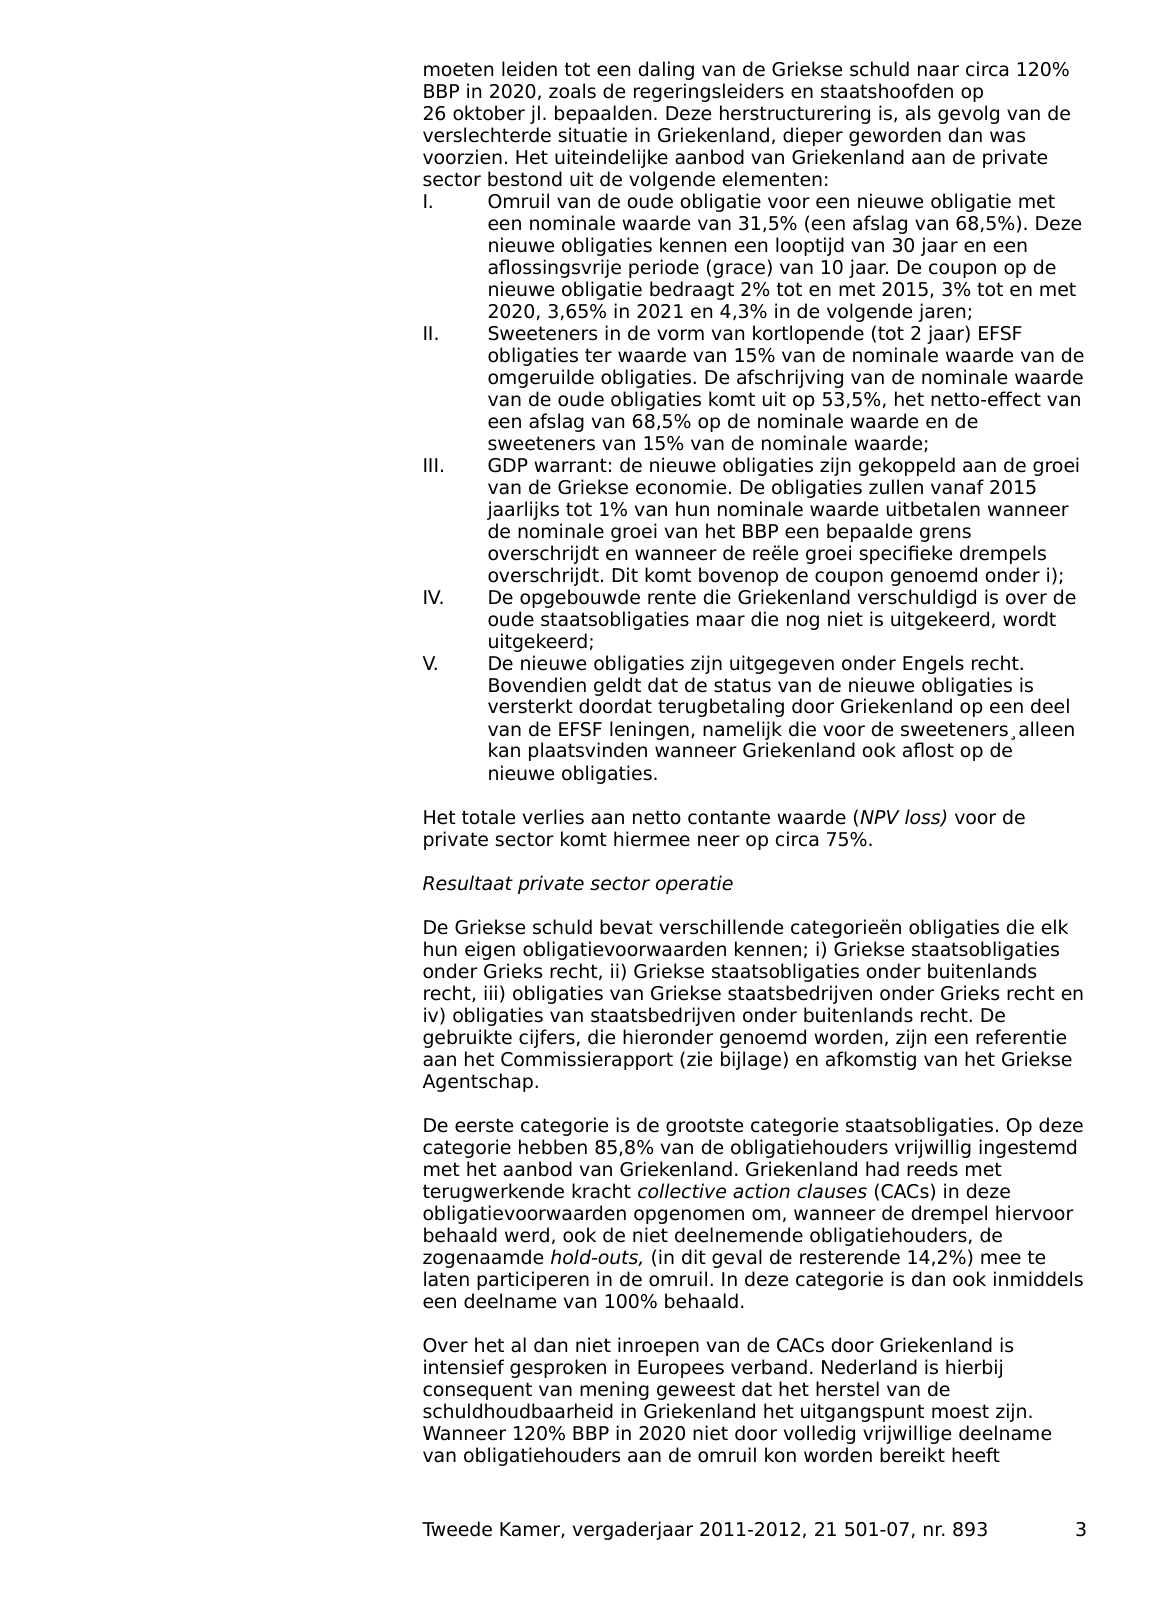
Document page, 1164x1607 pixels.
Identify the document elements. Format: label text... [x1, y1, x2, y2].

text De eerste categorie is de grootste categorie staatsobligaties. Op deze categorie hebben 85,8% van de obligatiehouders vrijwillig ingestemd met het aanbod van Griekenland. Griekenland had reeds met terugwerkende kracht collective action clauses (CACs) in deze obligatievoorwaarden opgenomen om, wanneer de drempel hiervoor behaald werd, ook de niet deelnemende obligatiehouders, de zogenaamde hold-outs, (in dit geval de resterende 14,2%) mee te laten participeren in de omruil. In deze categorie is dan ook inmiddels een deelname van 100% behaald. [422, 1115, 1087, 1313]
text moeten leiden tot een daling van de Griekse schuld naar circa 120% BBP in 2020, zoals de regeringsleiders en staatshoofden op 26 oktober jl. bepaalden. Deze herstructurering is, als gevolg van de verslechterde situatie in Griekenland, dieper geworden dan was voorzien. Het uiteindelijke aanbod van Griekenland aan de private sector bestond uit de volgende elementen: [422, 59, 1087, 191]
text De Griekse schuld bevat verschillende categorieën obligaties die elk hun eigen obligatievoorwaarden kennen; i) Griekse staatsobligaties onder Grieks recht, ii) Griekse staatsobligaties onder buitenlands recht, iii) obligaties van Griekse staatsbedrijven onder Grieks recht en iv) obligaties van staatsbedrijven onder buitenlands recht. De gebruikte cijfers, die hieronder genoemd worden, zijn een referentie aan het Commissierapport (zie bijlage) en afkomstig van het Griekse Agentschap. [422, 917, 1087, 1093]
text I. Omruil van de oude obligatie voor een nieuwe obligatie met een nominale waarde van 31,5% (een afslag van 68,5%). Deze nieuwe obligaties kennen een looptijd van 30 jaar en een aflossingsvrije periode (grace) van 10 jaar. De coupon op de nieuwe obligatie bedraagt 2% tot en met 2015, 3% tot en met 2020, 3,65% in 2021 en 4,3% in de volgende jaren; [422, 191, 1087, 323]
text II. Sweeteners in de vorm van kortlopende (tot 2 jaar) EFSF obligaties ter waarde van 15% van de nominale waarde van de omgeruilde obligaties. De afschrijving van de nominale waarde van de oude obligaties komt uit op 53,5%, het netto-effect van een afslag van 68,5% op de nominale waarde en de sweeteners van 15% van de nominale waarde; [422, 323, 1087, 455]
text V. De nieuwe obligaties zijn uitgegeven onder Engels recht. Bovendien geldt dat de status van de nieuwe obligaties is versterkt doordat terugbetaling door Griekenland op een deel van de EFSF leningen, namelijk die voor de sweeteners¸alleen kan plaatsvinden wanneer Griekenland ook aflost op de nieuwe obligaties. [422, 652, 1087, 784]
text III. GDP warrant: de nieuwe obligaties zijn gekoppeld aan de groei van de Griekse economie. De obligaties zullen vanaf 2015 jaarlijks tot 1% van hun nominale waarde uitbetalen wanneer de nominale groei van het BBP een bepaalde grens overschrijdt en wanneer de reële groei specifieke drempels overschrijdt. Dit komt bovenop de coupon genoemd onder i); [422, 455, 1087, 587]
text IV. De opgebouwde rente die Griekenland verschuldigd is over de oude staatsobligaties maar die nog niet is uitgekeerd, wordt uitgekeerd; [422, 587, 1087, 652]
subtitle Resultaat private sector operatie [422, 873, 1087, 895]
text Over het al dan niet inroepen van de CACs door Griekenland is intensief gesproken in Europees verband. Nederland is hierbij consequent van mening geweest dat het herstel van de schuldhoudbaarheid in Griekenland het uitgangspunt moest zijn. Wanneer 120% BBP in 2020 niet door volledig vrijwillige deelname van obligatiehouders aan de omruil kon worden bereikt heeft [422, 1335, 1087, 1467]
text Het totale verlies aan netto contante waarde (NPV loss) voor de private sector komt hiermee neer op circa 75%. [422, 807, 1087, 851]
